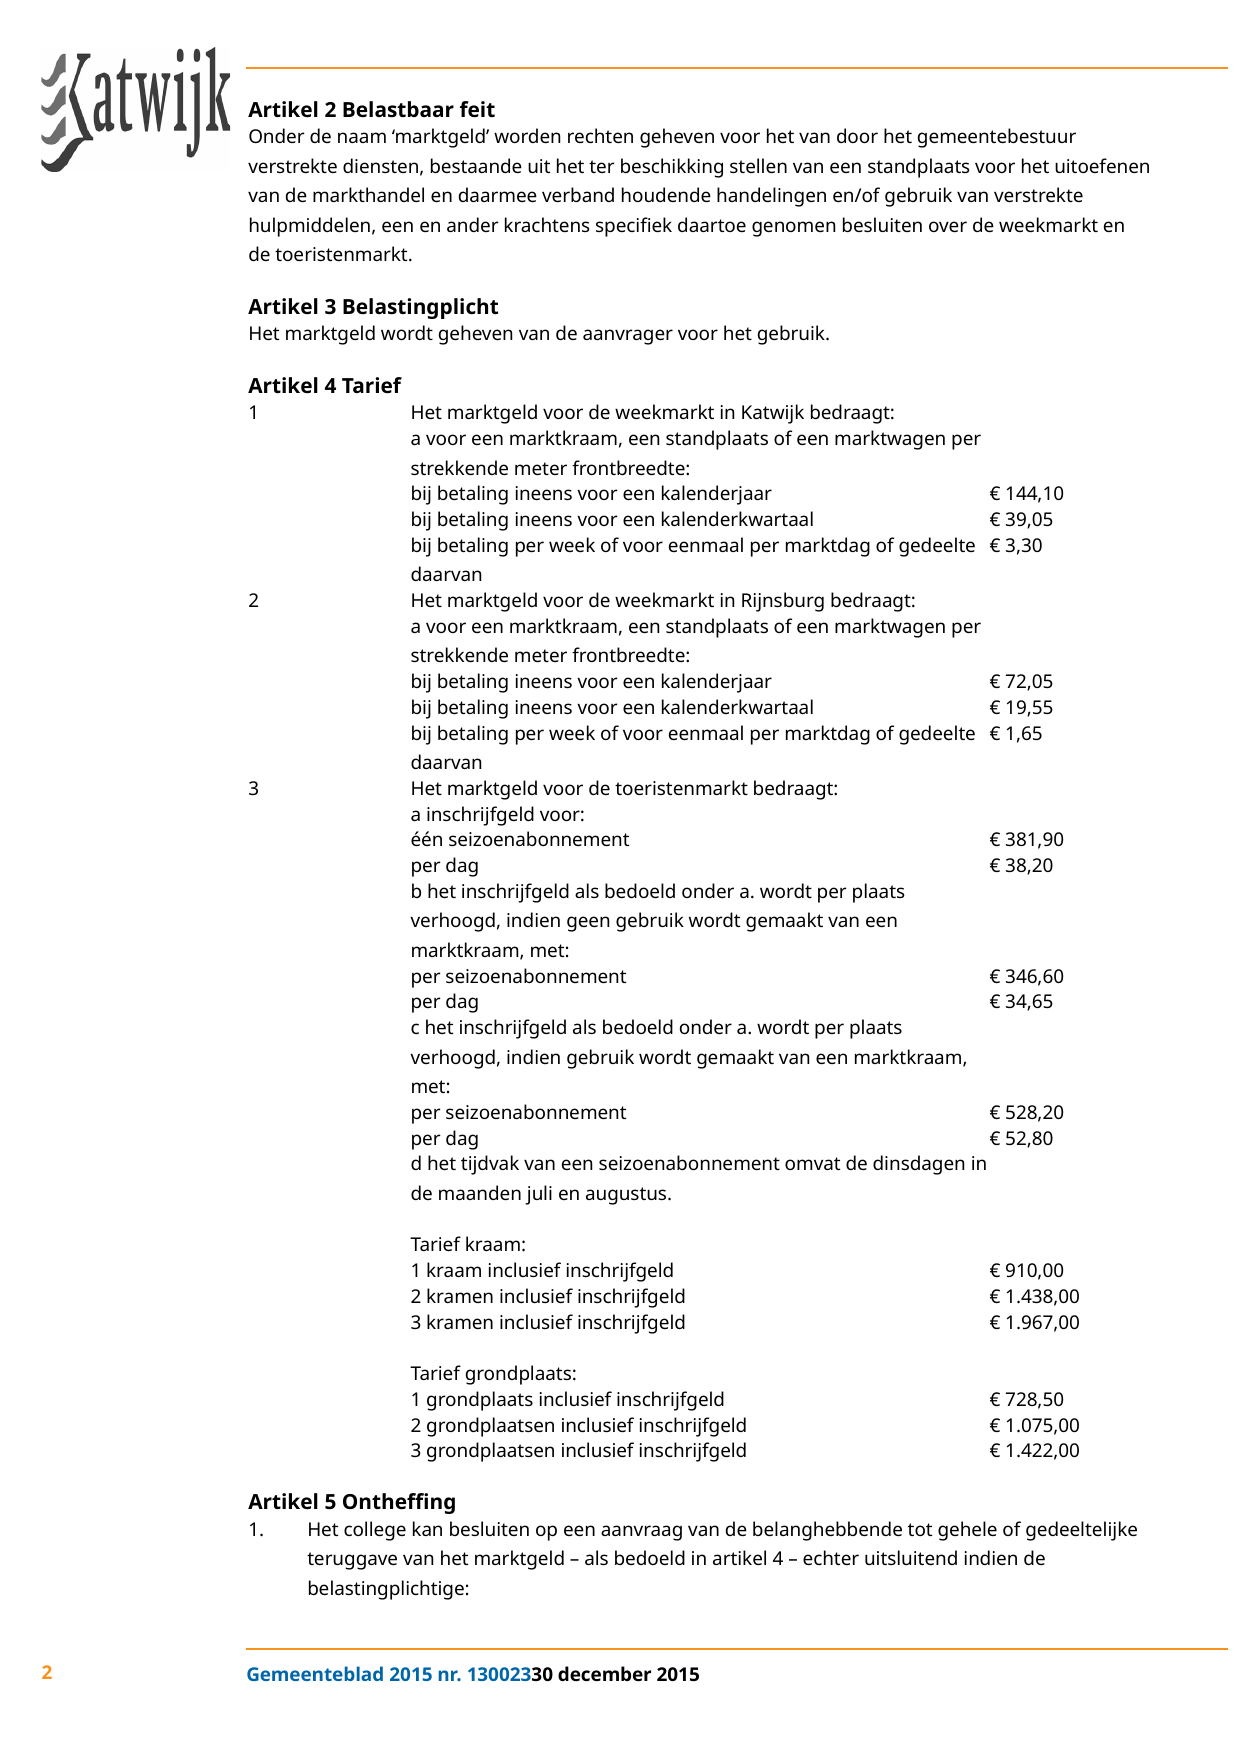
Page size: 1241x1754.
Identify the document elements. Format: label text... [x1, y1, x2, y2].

table_cell [989, 801, 1152, 826]
table_cell € 910,00 [989, 1258, 1152, 1283]
table_cell één seizoenabonnement [410, 826, 989, 852]
table_cell [248, 989, 410, 1014]
table_cell € 528,20 [989, 1099, 1152, 1125]
table_cell [248, 668, 410, 694]
table_cell € 34,65 [989, 989, 1152, 1014]
table_cell € 346,60 [989, 963, 1152, 988]
table_cell € 1.422,00 [989, 1438, 1152, 1463]
table_cell per dag [410, 852, 989, 878]
table_cell € 72,05 [989, 668, 1152, 694]
table_cell [989, 425, 1152, 480]
table_cell Het marktgeld voor de weekmarkt in Rijnsburg bedraagt: [410, 587, 989, 613]
table_cell € 728,50 [989, 1386, 1152, 1412]
table_cell [248, 425, 410, 480]
table_cell Tarief kraam: [410, 1232, 989, 1257]
text Artikel 5 Ontheffing [248, 1487, 1152, 1516]
table_cell Tarief grondplaats: [410, 1360, 989, 1386]
text Het marktgeld wordt geheven van de aanvrager voor het gebruik. [248, 320, 1152, 346]
table_cell [248, 1360, 410, 1386]
table_cell [248, 1309, 410, 1334]
table_cell per seizoenabonnement [410, 963, 989, 988]
table_cell per dag [410, 989, 989, 1014]
table_cell 3 kramen inclusief inschrijfgeld [410, 1309, 989, 1334]
table_cell bij betaling ineens voor een kalenderjaar [410, 668, 989, 694]
table_cell 2 [248, 587, 410, 613]
table_cell [248, 480, 410, 506]
table_cell bij betaling ineens voor een kalenderkwartaal [410, 506, 989, 532]
table_cell [989, 1206, 1152, 1232]
table_cell € 1.438,00 [989, 1283, 1152, 1309]
table_cell [248, 506, 410, 532]
table_cell [989, 1335, 1152, 1360]
table_cell [989, 1360, 1152, 1386]
table_cell [248, 1258, 410, 1283]
table_cell b het inschrijfgeld als bedoeld onder a. wordt per plaats verhoogd, indien geen gebruik wordt gemaakt van een marktkraam, met: [410, 878, 989, 963]
table_cell [248, 1014, 410, 1099]
table_cell [989, 1232, 1152, 1257]
table_cell a voor een marktkraam, een standplaats of een marktwagen per strekkende meter frontbreedte: [410, 613, 989, 668]
table_cell bij betaling ineens voor een kalenderjaar [410, 480, 989, 506]
table_header Het marktgeld voor de weekmarkt in Katwijk bedraagt: [410, 399, 989, 425]
table_cell € 39,05 [989, 506, 1152, 532]
table_cell € 381,90 [989, 826, 1152, 852]
table_cell [248, 963, 410, 988]
table_cell [248, 852, 410, 878]
table_cell [248, 878, 410, 963]
table_cell € 19,55 [989, 694, 1152, 720]
table_cell 2 kramen inclusief inschrijfgeld [410, 1283, 989, 1309]
table_cell € 144,10 [989, 480, 1152, 506]
table_cell bij betaling ineens voor een kalenderkwartaal [410, 694, 989, 720]
table_cell [248, 1099, 410, 1125]
table_cell per seizoenabonnement [410, 1099, 989, 1125]
table_cell 2 grondplaatsen inclusief inschrijfgeld [410, 1412, 989, 1437]
table_cell a inschrijfgeld voor: [410, 801, 989, 826]
table_cell [248, 532, 410, 587]
table_cell € 52,80 [989, 1125, 1152, 1151]
text Artikel 3 Belastingplicht [248, 292, 1152, 320]
table_cell 1 kraam inclusief inschrijfgeld [410, 1258, 989, 1283]
table_cell [248, 1232, 410, 1257]
table_cell c het inschrijfgeld als bedoeld onder a. wordt per plaats verhoogd, indien gebruik wordt gemaakt van een marktkraam, met: [410, 1014, 989, 1099]
table_cell per dag [410, 1125, 989, 1151]
table_cell [410, 1335, 989, 1360]
table_cell [989, 775, 1152, 801]
table_cell € 38,20 [989, 852, 1152, 878]
table_cell [989, 587, 1152, 613]
table_cell [989, 1014, 1152, 1099]
table_cell [248, 1335, 410, 1360]
table_cell bij betaling per week of voor eenmaal per marktdag of gedeelte daarvan [410, 720, 989, 775]
table_cell [248, 801, 410, 826]
table_cell [989, 613, 1152, 668]
table_header [989, 399, 1152, 425]
table_cell 3 grondplaatsen inclusief inschrijfgeld [410, 1438, 989, 1463]
table_cell [248, 1283, 410, 1309]
table_cell bij betaling per week of voor eenmaal per marktdag of gedeelte daarvan [410, 532, 989, 587]
table_cell [248, 613, 410, 668]
table_cell € 1.075,00 [989, 1412, 1152, 1437]
table_cell [248, 1438, 410, 1463]
table_cell € 3,30 [989, 532, 1152, 587]
table_cell [989, 878, 1152, 963]
table_header 1 [248, 399, 410, 425]
text Onder de naam ‘marktgeld’ worden rechten geheven voor het van door het gemeentebestuur verstrekte diensten, bestaande uit het ter beschikking stellen van een standplaats voor het uitoefenen van de markthandel en daarmee verband houdende handelingen en/of gebruik van verstrekte hulpmiddelen, een en ander krachtens specifiek daartoe genomen besluiten over de weekmarkt en de toeristenmarkt. [248, 123, 1152, 267]
table_cell Het marktgeld voor de toeristenmarkt bedraagt: [410, 775, 989, 801]
table_cell [248, 1206, 410, 1232]
table_cell 3 [248, 775, 410, 801]
table_cell [248, 1151, 410, 1206]
table_cell [248, 720, 410, 775]
table_cell [248, 694, 410, 720]
table_cell [410, 1206, 989, 1232]
table_cell € 1,65 [989, 720, 1152, 775]
table_cell [248, 1125, 410, 1151]
table_cell [248, 826, 410, 852]
text Artikel 4 Tarief [248, 371, 1152, 399]
text Artikel 2 Belastbaar feit [248, 95, 1152, 123]
table_cell [989, 1151, 1152, 1206]
table_cell d het tijdvak van een seizoenabonnement omvat de dinsdagen in de maanden juli en augustus. [410, 1151, 989, 1206]
list Het college kan besluiten op een aanvraag van de belanghebbende tot gehele of gedeeltelijke teruggave van het marktgeld – als bedoeld in artikel 4 – echter uitsluitend indien de belastingplichtige: [248, 1516, 1152, 1601]
picture [41, 47, 231, 172]
table_cell [248, 1386, 410, 1412]
table_cell € 1.967,00 [989, 1309, 1152, 1334]
table_cell a voor een marktkraam, een standplaats of een marktwagen per strekkende meter frontbreedte: [410, 425, 989, 480]
table_cell 1 grondplaats inclusief inschrijfgeld [410, 1386, 989, 1412]
table_cell [248, 1412, 410, 1437]
